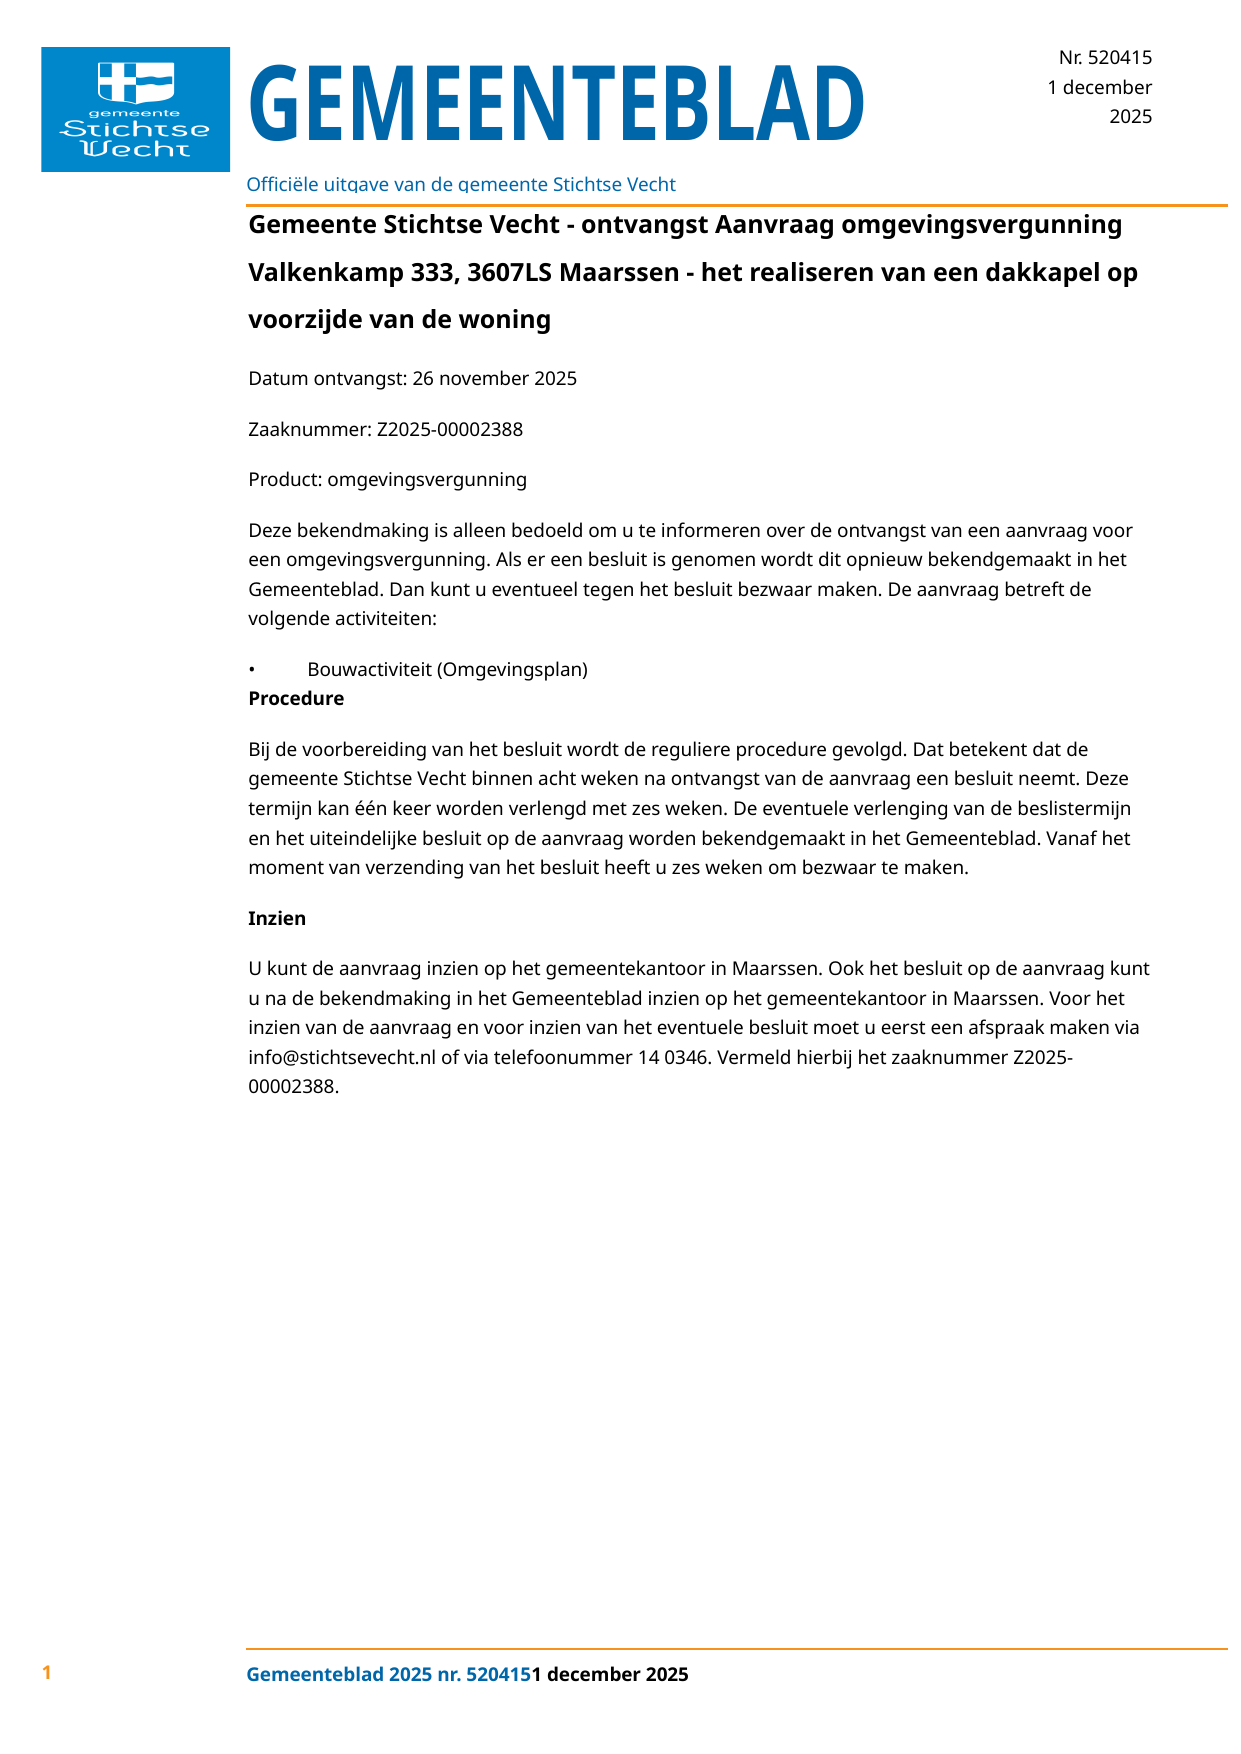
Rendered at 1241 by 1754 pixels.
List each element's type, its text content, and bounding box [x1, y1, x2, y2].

text Bij de voorbereiding van het besluit wordt de reguliere procedure gevolgd. Dat betekent dat de gemeente Stichtse Vecht binnen acht weken na ontvangst van de aanvraag een besluit neemt. Deze termijn kan één keer worden verlengd met zes weken. De eventuele verlenging van de beslistermijn en het uiteindelijke besluit op de aanvraag worden bekendgemaakt in het Gemeenteblad. Vanaf het moment van verzending van het besluit heeft u zes weken om bezwaar te maken. [248, 736, 1152, 880]
text Deze bekendmaking is alleen bedoeld om u te informeren over de ontvangst van een aanvraag voor een omgevingsvergunning. Als er een besluit is genomen wordt dit opnieuw bekendgemaakt in het Gemeenteblad. Dan kunt u eventueel tegen het besluit bezwaar maken. De aanvraag betreft de volgende activiteiten: [248, 517, 1152, 631]
text Product: omgevingsvergunning [248, 466, 1152, 492]
text Procedure [248, 686, 1152, 711]
picture [99, 63, 135, 101]
text U kunt de aanvraag inzien op het gemeentekantoor in Maarssen. Ook het besluit op de aanvraag kunt u na de bekendmaking in het Gemeenteblad inzien op het gemeentekantoor in Maarssen. Voor het inzien van de aanvraag en voor inzien van het eventuele besluit moet u eerst een afspraak maken via info@stichtsevecht.nl of via telefoonummer 14 0346. Vermeld hierbij het zaaknummer Z2025-00002388. [248, 955, 1152, 1099]
text Inzien [248, 905, 1152, 930]
text Zaaknummer: Z2025-00002388 [248, 416, 1152, 442]
text Datum ontvangst: 26 november 2025 [248, 366, 1152, 391]
list Bouwactiviteit (Omgevingsplan) [248, 656, 1152, 682]
picture [137, 63, 174, 103]
text Gemeente Stichtse Vecht - ontvangst Aanvraag omgevingsvergunning Valkenkamp 333, 3607LS Maarssen - het realiseren van een dakkapel op voorzijde van de woning [248, 207, 1152, 336]
